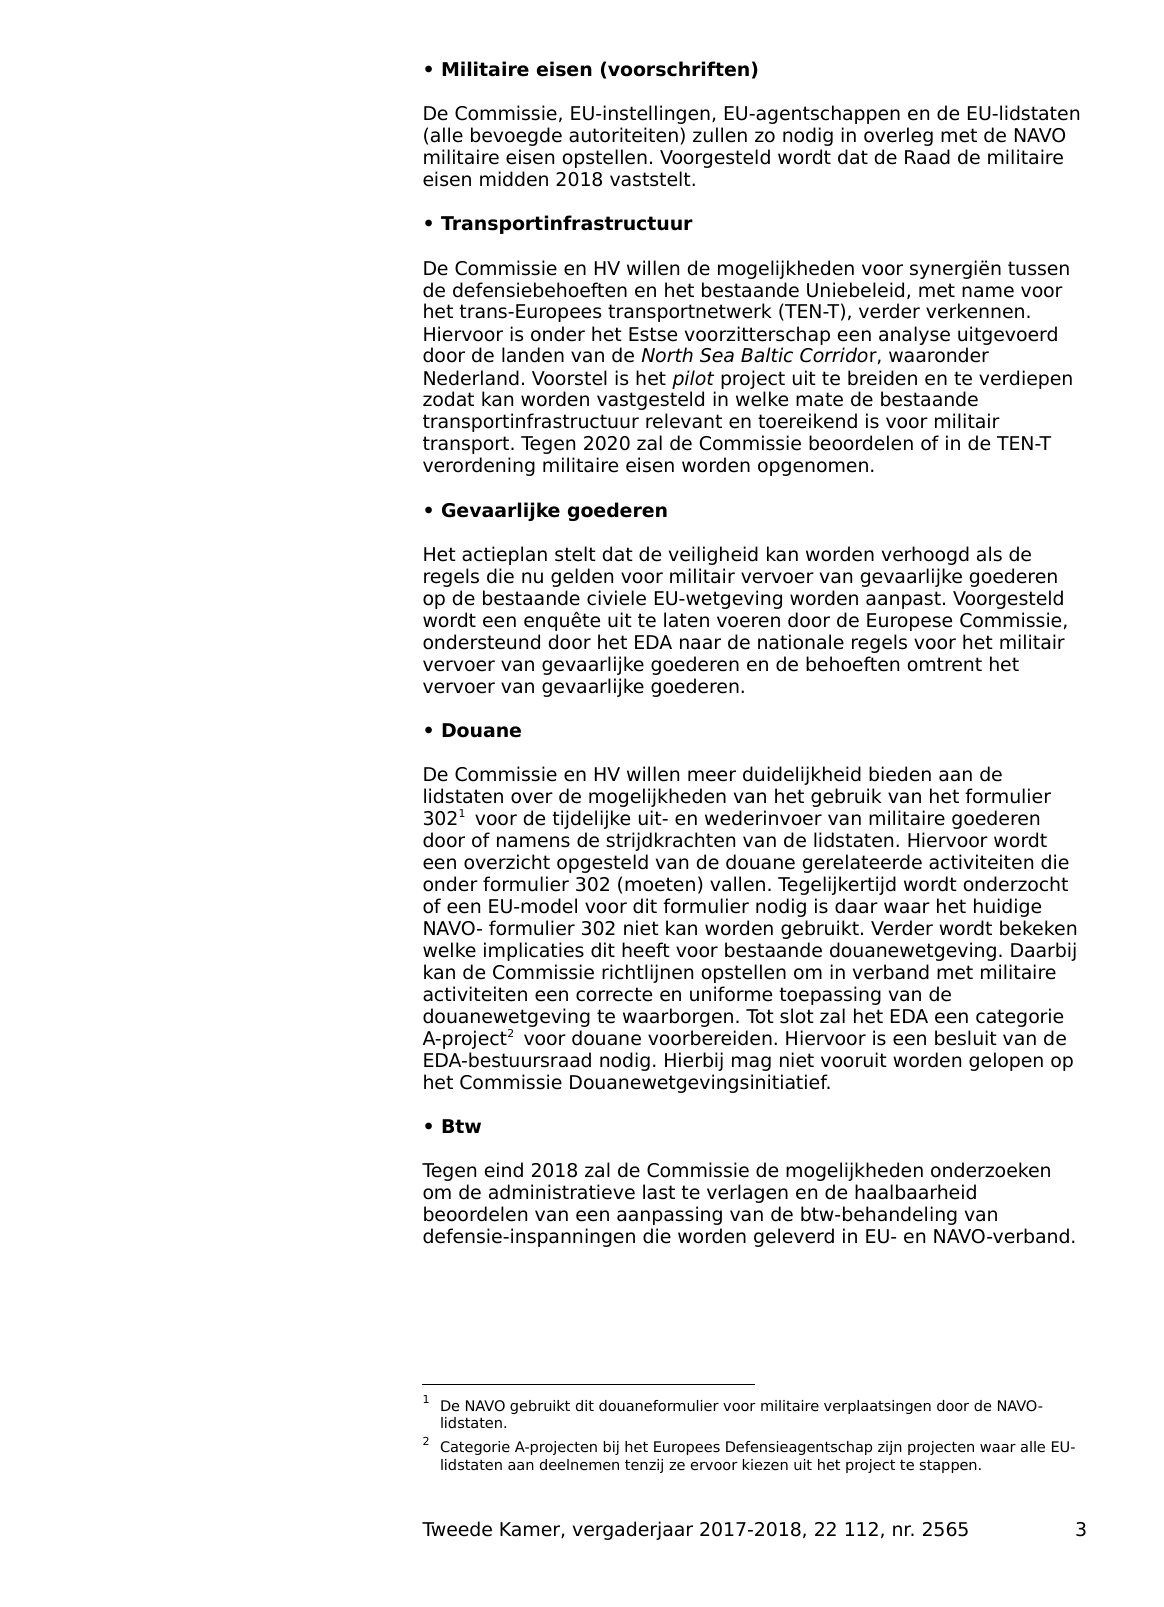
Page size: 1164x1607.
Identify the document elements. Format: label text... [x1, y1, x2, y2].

subtitle • Btw [422, 1116, 1087, 1138]
text Categorie A-projecten bij het Europees Defensieagentschap zijn projecten waar alle EU-lidstaten aan deelnemen tenzij ze ervoor kiezen uit het project te stappen. [422, 1435, 1087, 1474]
text Tegen eind 2018 zal de Commissie de mogelijkheden onderzoeken om de administratieve last te verlagen en de haalbaarheid beoordelen van een aanpassing van de btw-behandeling van defensie-inspanningen die worden geleverd in EU- en NAVO-verband. [422, 1160, 1087, 1248]
subtitle • Gevaarlijke goederen [422, 499, 1087, 521]
subtitle • Militaire eisen (voorschriften) [422, 59, 1087, 81]
text Het actieplan stelt dat de veiligheid kan worden verhoogd als de regels die nu gelden voor militair vervoer van gevaarlijke goederen op de bestaande civiele EU-wetgeving worden aanpast. Voorgesteld wordt een enquête uit te laten voeren door de Europese Commissie, ondersteund door het EDA naar de nationale regels voor het militair vervoer van gevaarlijke goederen en de behoeften omtrent het vervoer van gevaarlijke goederen. [422, 544, 1087, 697]
subtitle • Transportinfrastructuur [422, 213, 1087, 235]
text De Commissie en HV willen de mogelijkheden voor synergiën tussen de defensiebehoeften en het bestaande Uniebeleid, met name voor het trans-Europees transportnetwerk (TEN-T), verder verkennen. Hiervoor is onder het Estse voorzitterschap een analyse uitgevoerd door de landen van de North Sea Baltic Corridor, waaronder Nederland. Voorstel is het pilot project uit te breiden en te verdiepen zodat kan worden vastgesteld in welke mate de bestaande transportinfrastructuur relevant en toereikend is voor militair transport. Tegen 2020 zal de Commissie beoordelen of in de TEN-T verordening militaire eisen worden opgenomen. [422, 257, 1087, 477]
text De NAVO gebruikt dit douaneformulier voor militaire verplaatsingen door de NAVO-lidstaten. [422, 1393, 1087, 1432]
subtitle • Douane [422, 720, 1087, 742]
text De Commissie en HV willen meer duidelijkheid bieden aan de lidstaten over de mogelijkheden van het gebruik van het formulier 302 voor de tijdelijke uit- en wederinvoer van militaire goederen door of namens de strijdkrachten van de lidstaten. Hiervoor wordt een overzicht opgesteld van de douane gerelateerde activiteiten die onder formulier 302 (moeten) vallen. Tegelijkertijd wordt onderzocht of een EU-model voor dit formulier nodig is daar waar het huidige NAVO- formulier 302 niet kan worden gebruikt. Verder wordt bekeken welke implicaties dit heeft voor bestaande douanewetgeving. Daarbij kan de Commissie richtlijnen opstellen om in verband met militaire activiteiten een correcte en uniforme toepassing van de douanewetgeving te waarborgen. Tot slot zal het EDA een categorie A-project voor douane voorbereiden. Hiervoor is een besluit van de EDA-bestuursraad nodig. Hierbij mag niet vooruit worden gelopen op het Commissie Douanewetgevingsinitiatief. [422, 764, 1087, 1093]
text De Commissie, EU-instellingen, EU-agentschappen en de EU-lidstaten (alle bevoegde autoriteiten) zullen zo nodig in overleg met de NAVO militaire eisen opstellen. Voorgesteld wordt dat de Raad de militaire eisen midden 2018 vaststelt. [422, 103, 1087, 191]
